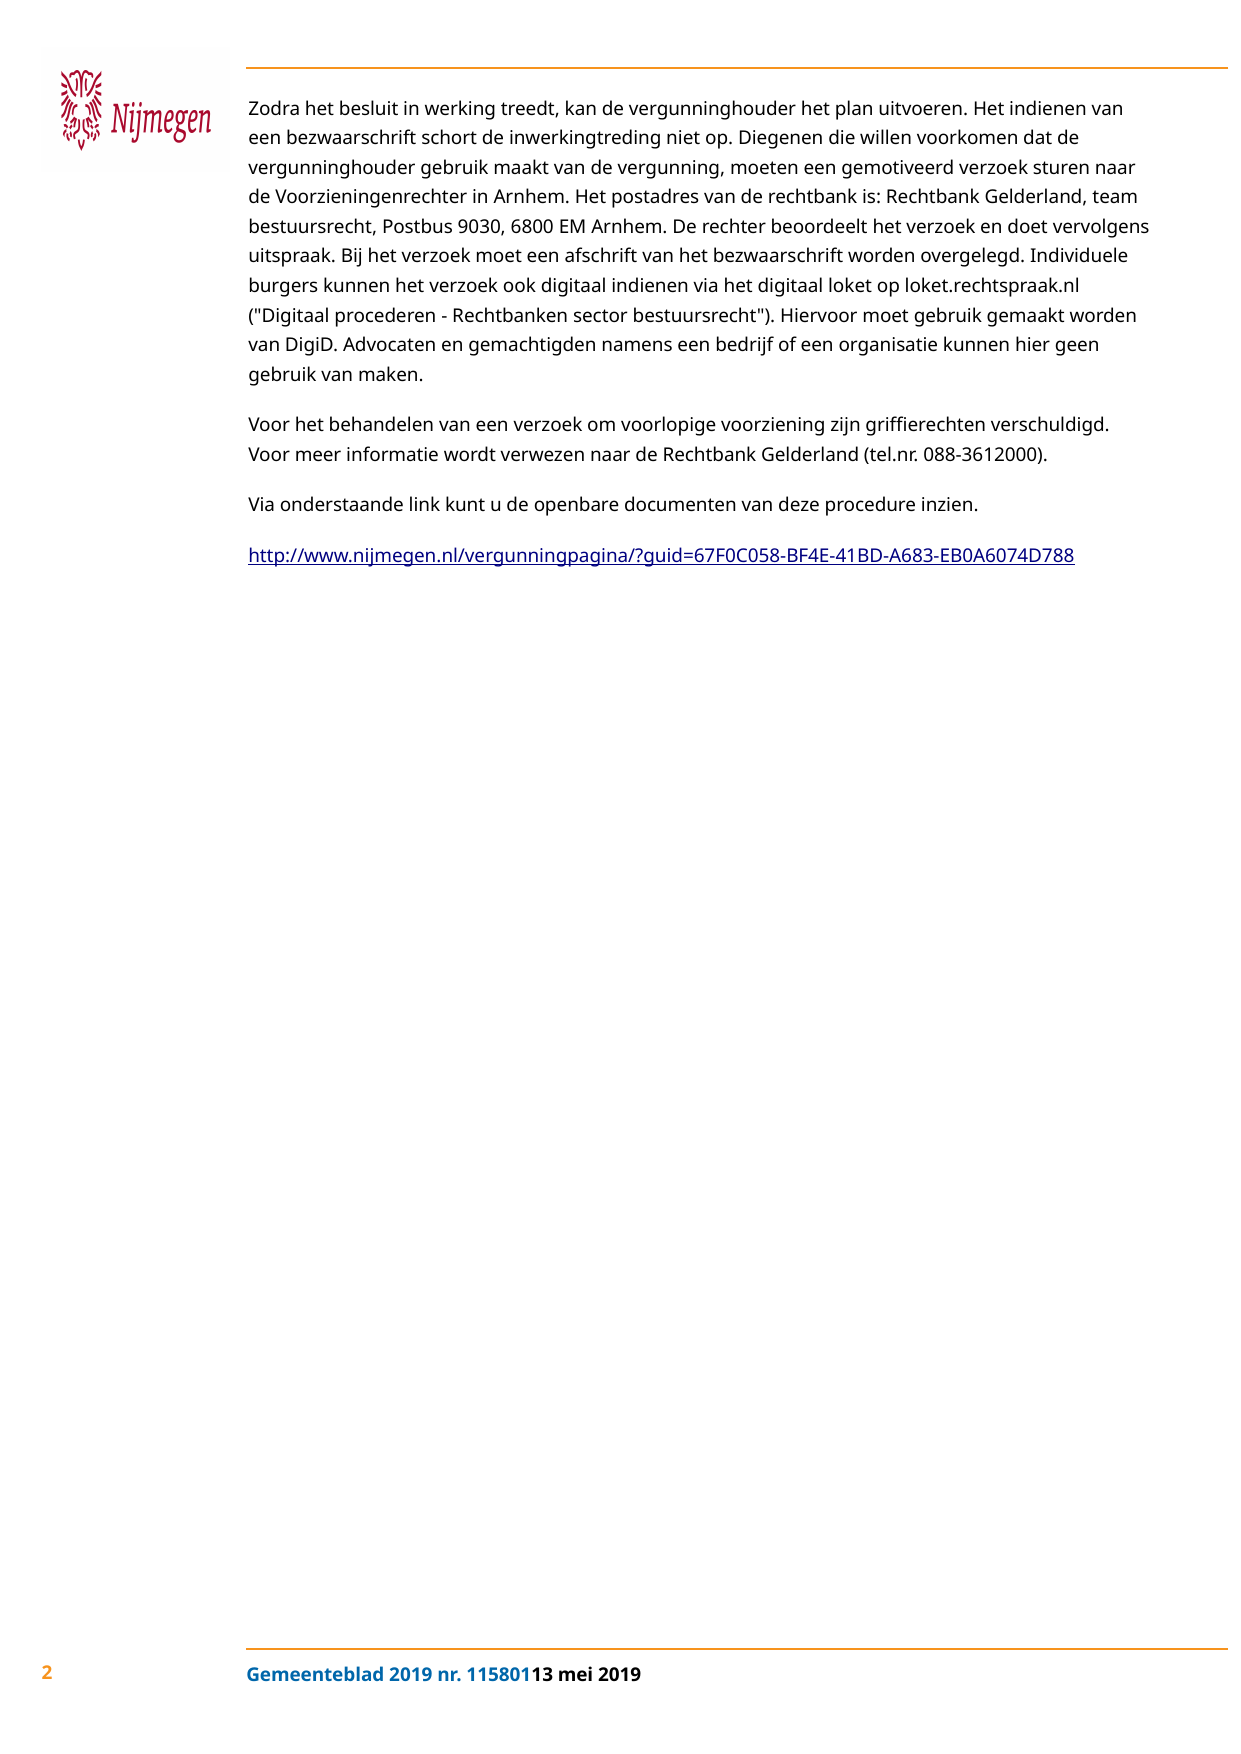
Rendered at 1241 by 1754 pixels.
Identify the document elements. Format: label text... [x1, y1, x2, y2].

text Via onderstaande link kunt u de openbare documenten van deze procedure inzien. [248, 491, 1152, 517]
text http://www.nijmegen.nl/vergunningpagina/?guid=67F0C058-BF4E-41BD-A683-EB0A6074D788 [248, 542, 1152, 568]
text Voor het behandelen van een verzoek om voorlopige voorziening zijn griffierechten verschuldigd. Voor meer informatie wordt verwezen naar de Rechtbank Gelderland (tel.nr. 088-3612000). [248, 411, 1152, 467]
picture [41, 47, 231, 172]
text Zodra het besluit in werking treedt, kan de vergunninghouder het plan uitvoeren. Het indienen van een bezwaarschrift schort de inwerkingtreding niet op. Diegenen die willen voorkomen dat de vergunninghouder gebruik maakt van de vergunning, moeten een gemotiveerd verzoek sturen naar de Voorzieningenrechter in Arnhem. Het postadres van de rechtbank is: Rechtbank Gelderland, team bestuursrecht, Postbus 9030, 6800 EM Arnhem. De rechter beoordeelt het verzoek en doet vervolgens uitspraak. Bij het verzoek moet een afschrift van het bezwaarschrift worden overgelegd. Individuele burgers kunnen het verzoek ook digitaal indienen via het digitaal loket op loket.rechtspraak.nl ("Digitaal procederen - Rechtbanken sector bestuursrecht"). Hiervoor moet gebruik gemaakt worden van DigiD. Advocaten en gemachtigden namens een bedrijf of een organisatie kunnen hier geen gebruik van maken. [248, 95, 1152, 387]
